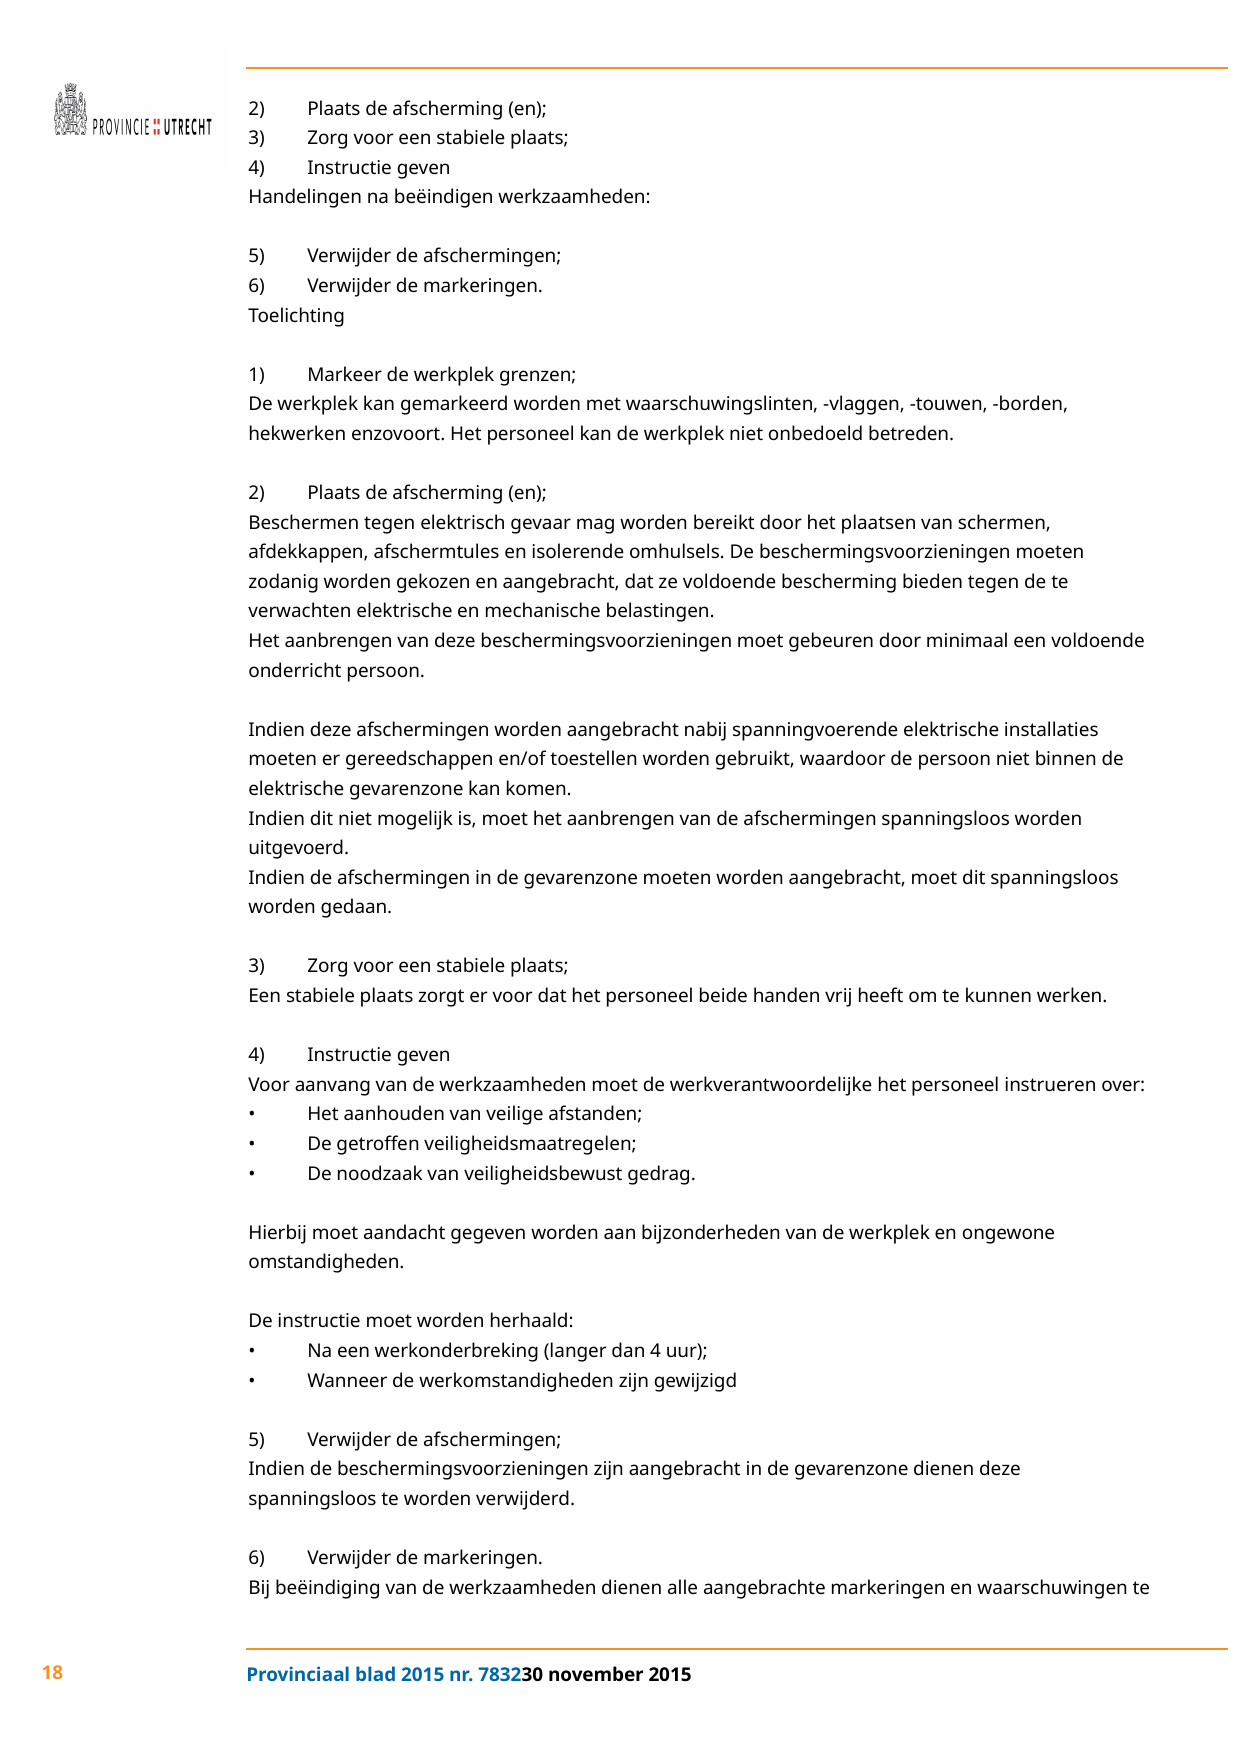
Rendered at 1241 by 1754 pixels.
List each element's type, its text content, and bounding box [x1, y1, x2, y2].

list Verwijder de markeringen. [248, 272, 1152, 298]
text Voor aanvang van de werkzaamheden moet de werkverantwoordelijke het personeel instrueren over: [248, 1071, 1152, 1097]
text Beschermen tegen elektrisch gevaar mag worden bereikt door het plaatsen van schermen, afdekkappen, afschermtules en isolerende omhulsels. De beschermingsvoorzieningen moeten zodanig worden gekozen en aangebracht, dat ze voldoende bescherming bieden tegen de te verwachten elektrische en mechanische belastingen. [248, 509, 1152, 623]
list Plaats de afscherming (en); [248, 95, 1152, 121]
text Het aanbrengen van deze beschermingsvoorzieningen moet gebeuren door minimaal een voldoende onderricht persoon. [248, 627, 1152, 683]
text Toelichting [248, 302, 1152, 328]
list Markeer de werkplek grenzen; [248, 361, 1152, 387]
text De werkplek kan gemarkeerd worden met waarschuwingslinten, -vlaggen, -touwen, -borden, hekwerken enzovoort. Het personeel kan de werkplek niet onbedoeld betreden. [248, 391, 1152, 446]
picture [41, 47, 231, 172]
text Indien deze afschermingen worden aangebracht nabij spanningvoerende elektrische installaties moeten er gereedschappen en/of toestellen worden gebruikt, waardoor de persoon niet binnen de elektrische gevarenzone kan komen. [248, 716, 1152, 801]
list Instructie geven [248, 154, 1152, 180]
text Indien dit niet mogelijk is, moet het aanbrengen van de afschermingen spanningsloos worden uitgevoerd. [248, 805, 1152, 860]
list De noodzaak van veiligheidsbewust gedrag. [248, 1160, 1152, 1186]
list Verwijder de afschermingen; [248, 243, 1152, 268]
list Verwijder de markeringen. [248, 1544, 1152, 1570]
text Handelingen na beëindigen werkzaamheden: [248, 183, 1152, 209]
text Indien de beschermingsvoorzieningen zijn aangebracht in de gevarenzone dienen deze spanningsloos te worden verwijderd. [248, 1456, 1152, 1511]
list Plaats de afscherming (en); [248, 479, 1152, 505]
list Het aanhouden van veilige afstanden; [248, 1101, 1152, 1126]
text Een stabiele plaats zorgt er voor dat het personeel beide handen vrij heeft om te kunnen werken. [248, 982, 1152, 1008]
text De instructie moet worden herhaald: [248, 1308, 1152, 1333]
list De getroffen veiligheidsmaatregelen; [248, 1130, 1152, 1156]
list Wanneer de werkomstandigheden zijn gewijzigd [248, 1367, 1152, 1393]
text Indien de afschermingen in de gevarenzone moeten worden aangebracht, moet dit spanningsloos worden gedaan. [248, 864, 1152, 919]
text Bij beëindiging van de werkzaamheden dienen alle aangebrachte markeringen en waarschuwingen te [248, 1574, 1152, 1600]
list Instructie geven [248, 1041, 1152, 1067]
list Verwijder de afschermingen; [248, 1426, 1152, 1452]
list Na een werkonderbreking (langer dan 4 uur); [248, 1337, 1152, 1363]
list Zorg voor een stabiele plaats; [248, 124, 1152, 150]
list Zorg voor een stabiele plaats; [248, 953, 1152, 978]
text Hierbij moet aandacht gegeven worden aan bijzonderheden van de werkplek en ongewone omstandigheden. [248, 1219, 1152, 1274]
